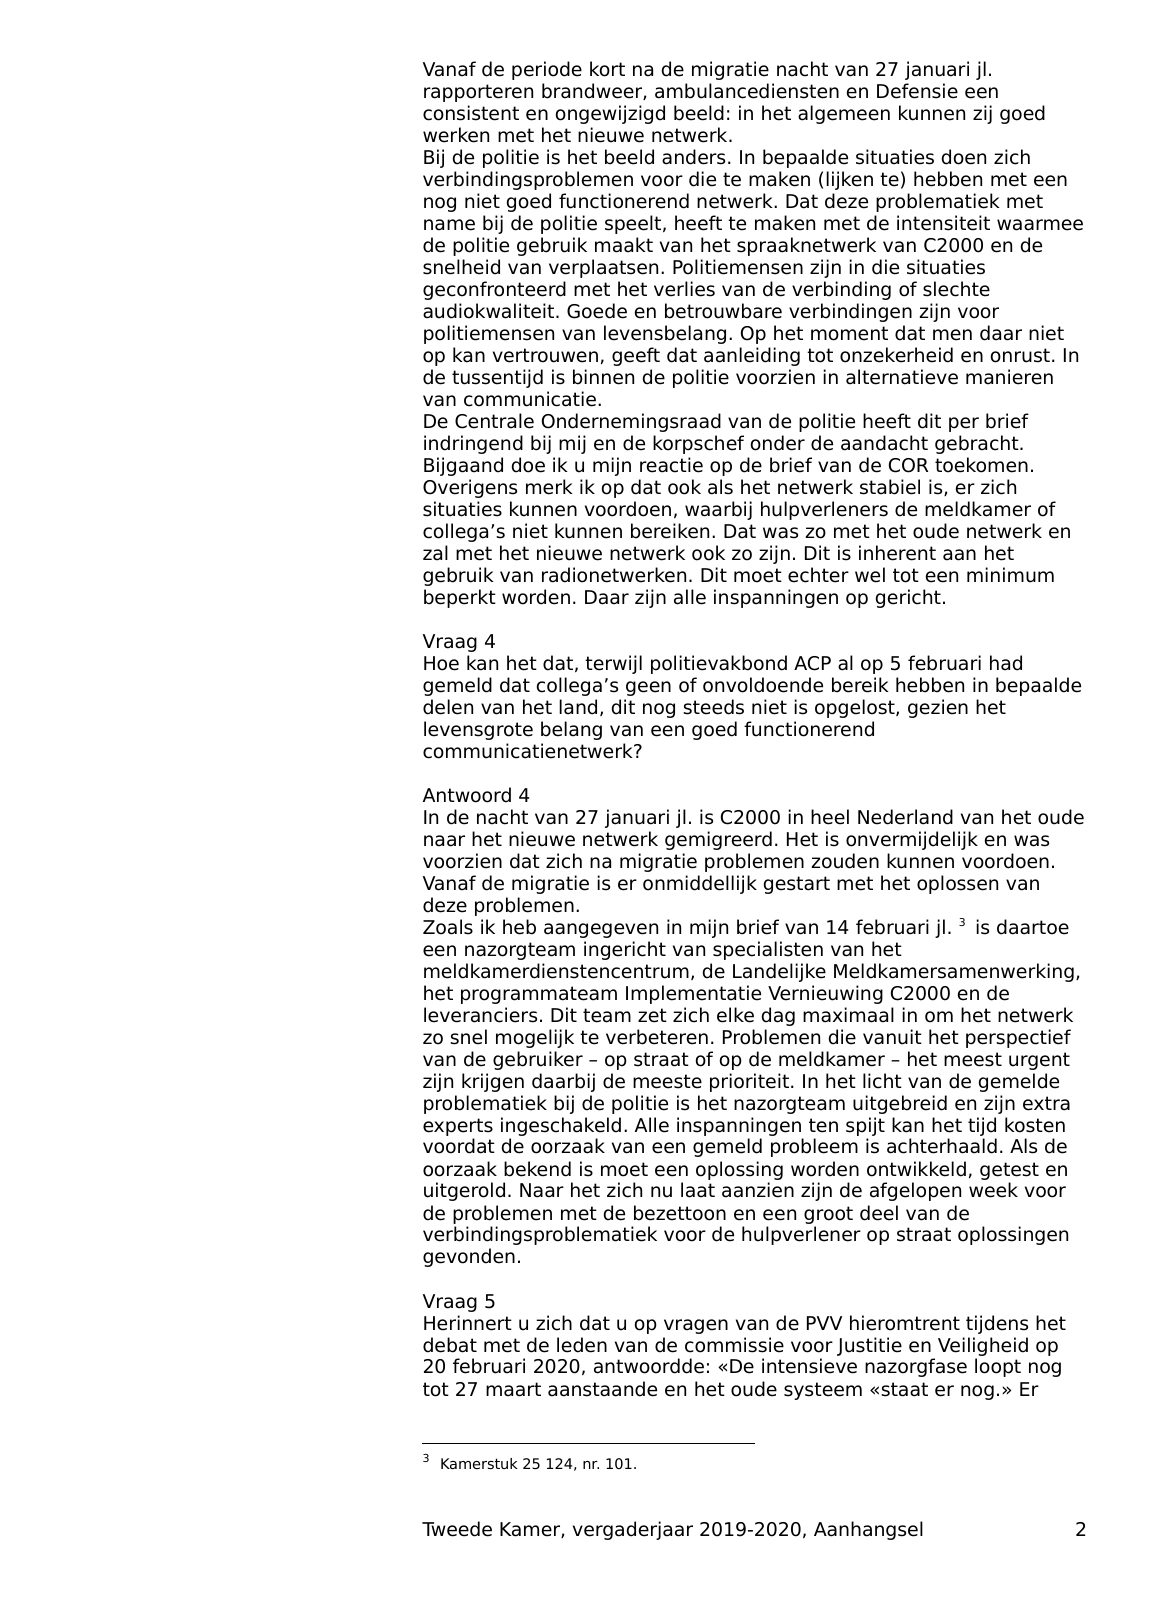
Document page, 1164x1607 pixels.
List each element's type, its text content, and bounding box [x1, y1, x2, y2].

text In de nacht van 27 januari jl. is C2000 in heel Nederland van het oude naar het nieuwe netwerk gemigreerd. Het is onvermijdelijk en was voorzien dat zich na migratie problemen zouden kunnen voordoen. Vanaf de migratie is er onmiddellijk gestart met het oplossen van deze problemen. [422, 807, 1087, 917]
text Herinnert u zich dat u op vragen van de PVV hieromtrent tijdens het debat met de leden van de commissie voor Justitie en Veiligheid op 20 februari 2020, antwoordde: «De intensieve nazorgfase loopt nog tot 27 maart aanstaande en het oude systeem «staat er nog.» Er [422, 1312, 1087, 1400]
text De Centrale Ondernemingsraad van de politie heeft dit per brief indringend bij mij en de korpschef onder de aandacht gebracht. Bijgaand doe ik u mijn reactie op de brief van de COR toekomen. [422, 411, 1087, 477]
text Vraag 5 [422, 1291, 1087, 1312]
text Antwoord 4 [422, 785, 1087, 807]
text Zoals ik heb aangegeven in mijn brief van 14 februari jl. is daartoe een nazorgteam ingericht van specialisten van het meldkamerdienstencentrum, de Landelijke Meldkamersamenwerking, het programmateam Implementatie Vernieuwing C2000 en de leveranciers. Dit team zet zich elke dag maximaal in om het netwerk zo snel mogelijk te verbeteren. Problemen die vanuit het perspectief van de gebruiker – op straat of op de meldkamer – het meest urgent zijn krijgen daarbij de meeste prioriteit. In het licht van de gemelde problematiek bij de politie is het nazorgteam uitgebreid en zijn extra experts ingeschakeld. Alle inspanningen ten spijt kan het tijd kosten voordat de oorzaak van een gemeld probleem is achterhaald. Als de oorzaak bekend is moet een oplossing worden ontwikkeld, getest en uitgerold. Naar het zich nu laat aanzien zijn de afgelopen week voor de problemen met de bezettoon en een groot deel van de verbindingsproblematiek voor de hulpverlener op straat oplossingen gevonden. [422, 917, 1087, 1268]
text Vanaf de periode kort na de migratie nacht van 27 januari jl. rapporteren brandweer, ambulancediensten en Defensie een consistent en ongewijzigd beeld: in het algemeen kunnen zij goed werken met het nieuwe netwerk. [422, 59, 1087, 147]
text Vraag 4 [422, 631, 1087, 653]
text Hoe kan het dat, terwijl politievakbond ACP al op 5 februari had gemeld dat collega’s geen of onvoldoende bereik hebben in bepaalde delen van het land, dit nog steeds niet is opgelost, gezien het levensgrote belang van een goed functionerend communicatienetwerk? [422, 653, 1087, 763]
text Bij de politie is het beeld anders. In bepaalde situaties doen zich verbindingsproblemen voor die te maken (lijken te) hebben met een nog niet goed functionerend netwerk. Dat deze problematiek met name bij de politie speelt, heeft te maken met de intensiteit waarmee de politie gebruik maakt van het spraaknetwerk van C2000 en de snelheid van verplaatsen. Politiemensen zijn in die situaties geconfronteerd met het verlies van de verbinding of slechte audiokwaliteit. Goede en betrouwbare verbindingen zijn voor politiemensen van levensbelang. Op het moment dat men daar niet op kan vertrouwen, geeft dat aanleiding tot onzekerheid en onrust. In de tussentijd is binnen de politie voorzien in alternatieve manieren van communicatie. [422, 147, 1087, 411]
text Overigens merk ik op dat ook als het netwerk stabiel is, er zich situaties kunnen voordoen, waarbij hulpverleners de meldkamer of collega’s niet kunnen bereiken. Dat was zo met het oude netwerk en zal met het nieuwe netwerk ook zo zijn. Dit is inherent aan het gebruik van radionetwerken. Dit moet echter wel tot een minimum beperkt worden. Daar zijn alle inspanningen op gericht. [422, 477, 1087, 608]
text Kamerstuk 25 124, nr. 101. [422, 1452, 1087, 1474]
